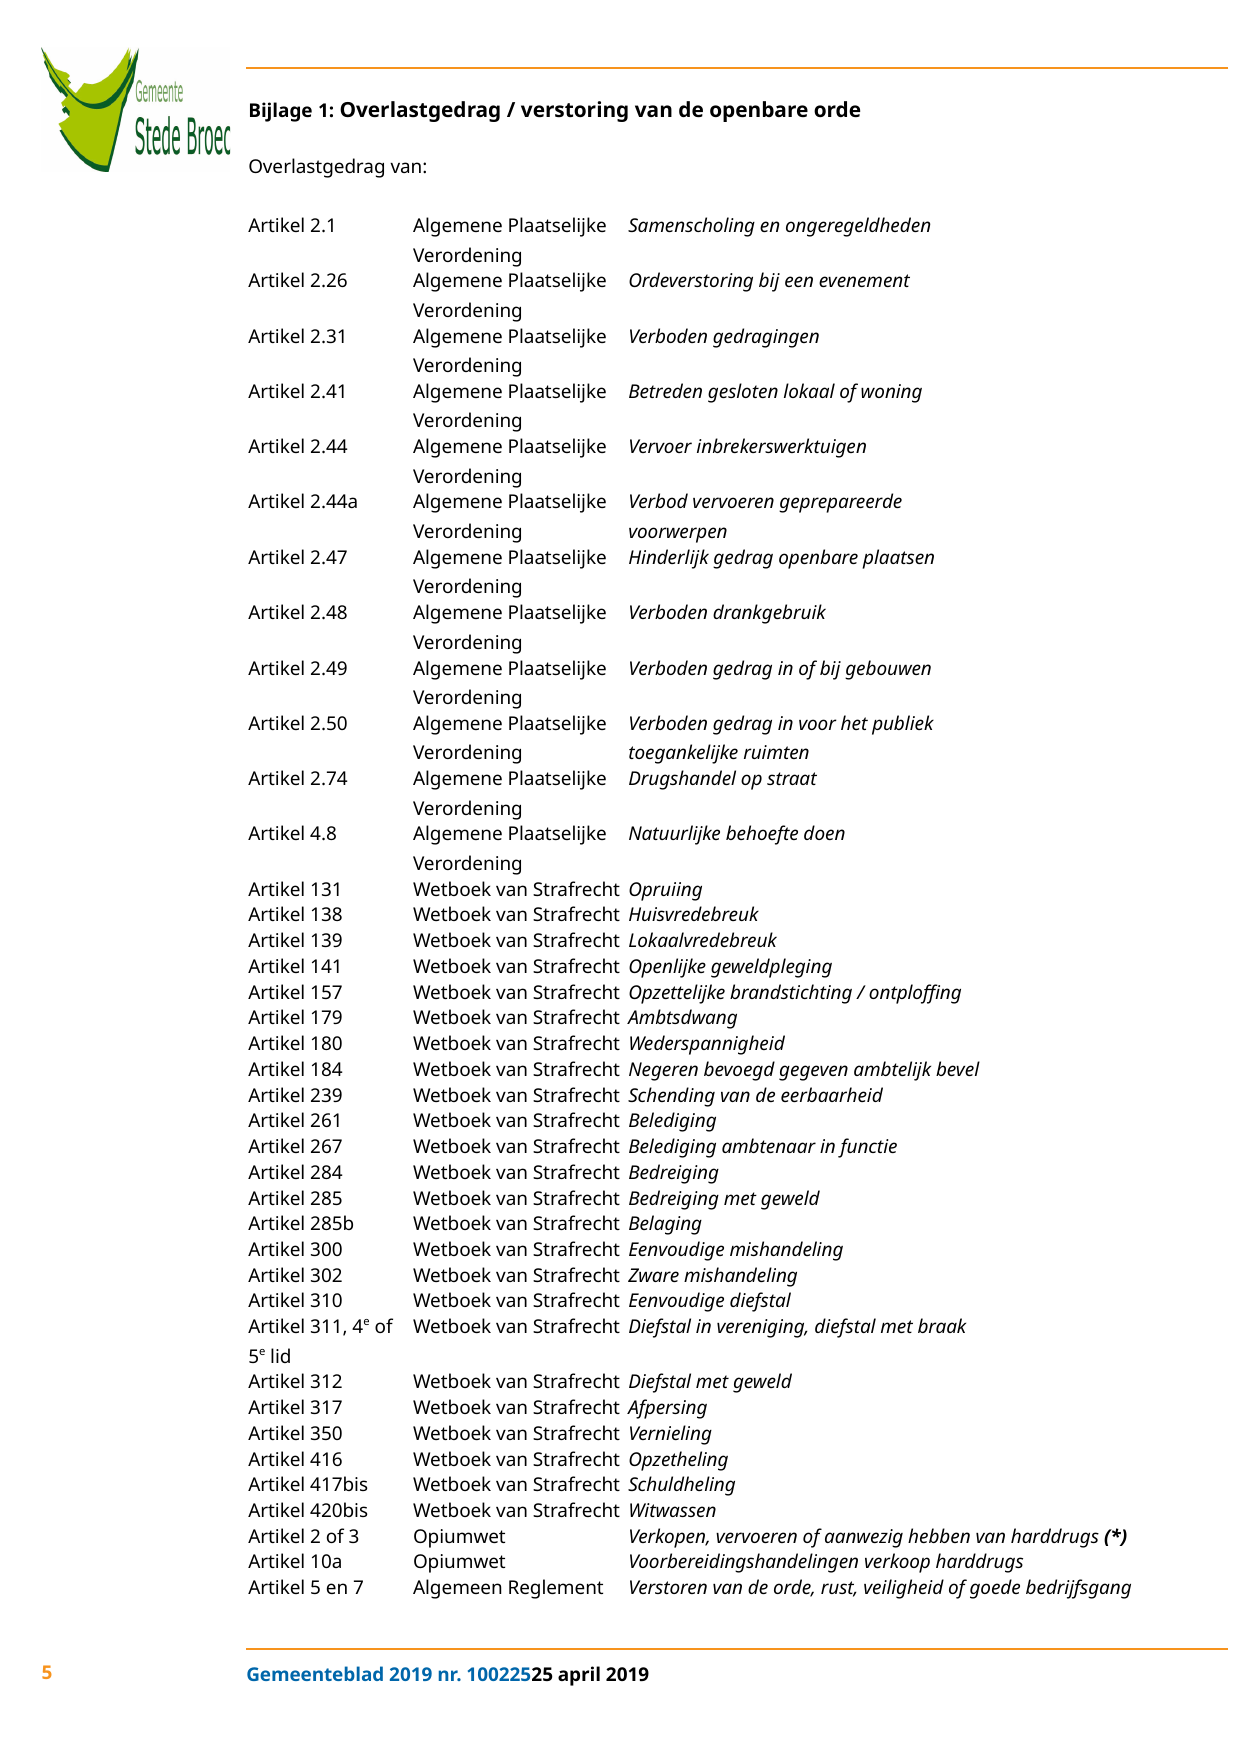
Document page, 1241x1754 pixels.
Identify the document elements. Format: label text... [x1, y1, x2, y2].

table_cell Artikel 2.50 [248, 710, 413, 765]
table_header Artikel 2.1 [248, 212, 413, 267]
table_cell Artikel 2.49 [248, 655, 413, 710]
table_cell Artikel 184 [248, 1056, 413, 1082]
table_cell Artikel 157 [248, 979, 413, 1004]
table_cell Artikel 267 [248, 1133, 413, 1159]
table_cell Wetboek van Strafrecht [413, 1005, 628, 1030]
table_cell Wetboek van Strafrecht [413, 1159, 628, 1185]
table_cell Artikel 2.48 [248, 599, 413, 655]
table_cell Artikel 300 [248, 1236, 413, 1262]
table_cell Ambtsdwang [628, 1005, 987, 1030]
table_cell Wetboek van Strafrecht [413, 1472, 628, 1497]
table_cell Wetboek van Strafrecht [413, 902, 628, 927]
table_cell Algemene Plaatselijke Verordening [413, 323, 628, 378]
table_cell Algemene Plaatselijke Verordening [413, 544, 628, 599]
table_cell Artikel 261 [248, 1108, 413, 1133]
table_cell Artikel 2 of 3 [248, 1523, 413, 1549]
table_cell Artikel 284 [248, 1159, 413, 1185]
table_cell Vervoer inbrekerswerktuigen [628, 434, 987, 489]
table_cell Artikel 10a [248, 1549, 413, 1574]
table_cell Wetboek van Strafrecht [413, 1420, 628, 1446]
table_cell Artikel 302 [248, 1262, 413, 1288]
table_cell Wetboek van Strafrecht [413, 953, 628, 979]
table_cell Wetboek van Strafrecht [413, 1185, 628, 1210]
table_cell Voorbereidingshandelingen verkoop harddrugs [628, 1549, 1152, 1574]
table_cell Artikel 285b [248, 1210, 413, 1236]
table_cell Wetboek van Strafrecht [413, 1210, 628, 1236]
table_cell Wetboek van Strafrecht [413, 1497, 628, 1523]
table_cell Artikel 139 [248, 928, 413, 953]
table_cell Artikel 2.44 [248, 434, 413, 489]
table_cell Lokaalvredebreuk [628, 928, 987, 953]
table_cell Algemene Plaatselijke Verordening [413, 378, 628, 433]
table_cell Schending van de eerbaarheid [628, 1082, 987, 1107]
table_cell Verboden drankgebruik [628, 599, 987, 655]
table_cell Natuurlijke behoefte doen [628, 821, 987, 876]
table_cell Algemene Plaatselijke Verordening [413, 268, 628, 323]
text Bijlage 1: Overlastgedrag / verstoring van de openbare orde [248, 95, 1152, 123]
table_cell Verboden gedrag in of bij gebouwen [628, 655, 987, 710]
table_cell Artikel 5 en 7 [248, 1575, 413, 1600]
table_cell Belediging [628, 1108, 987, 1133]
table_cell Wetboek van Strafrecht [413, 876, 628, 902]
text Overlastgedrag van: [248, 153, 1152, 179]
table_cell Negeren bevoegd gegeven ambtelijk bevel [628, 1056, 987, 1082]
table_cell Bedreiging met geweld [628, 1185, 987, 1210]
table_cell Artikel 131 [248, 876, 413, 902]
table_cell Algemene Plaatselijke Verordening [413, 655, 628, 710]
table_cell Artikel 2.31 [248, 323, 413, 378]
table_cell Wetboek van Strafrecht [413, 1030, 628, 1056]
table_cell Artikel 350 [248, 1420, 413, 1446]
table_cell Hinderlijk gedrag openbare plaatsen [628, 544, 987, 599]
table_cell Artikel 317 [248, 1394, 413, 1420]
table_cell Wetboek van Strafrecht [413, 979, 628, 1004]
table_header Algemene Plaatselijke Verordening [413, 212, 628, 267]
table_cell Wetboek van Strafrecht [413, 1082, 628, 1107]
table_cell Algemene Plaatselijke Verordening [413, 599, 628, 655]
table_cell Wetboek van Strafrecht [413, 1369, 628, 1394]
table_cell Openlijke geweldpleging [628, 953, 987, 979]
table_cell Opiumwet [413, 1549, 628, 1574]
table_cell Algemeen Reglement [413, 1575, 628, 1600]
table_cell Wetboek van Strafrecht [413, 1262, 628, 1288]
table_cell Algemene Plaatselijke Verordening [413, 434, 628, 489]
table_cell Schuldheling [628, 1472, 987, 1497]
table_cell Algemene Plaatselijke Verordening [413, 765, 628, 821]
table_cell Artikel 2.26 [248, 268, 413, 323]
table_cell Artikel 180 [248, 1030, 413, 1056]
table_header Samenscholing en ongeregeldheden [628, 212, 987, 267]
table_cell Diefstal met geweld [628, 1369, 987, 1394]
table_cell Artikel 310 [248, 1288, 413, 1313]
table_cell Wetboek van Strafrecht [413, 1313, 628, 1369]
table_cell Wetboek van Strafrecht [413, 1236, 628, 1262]
table_cell Wetboek van Strafrecht [413, 928, 628, 953]
table_cell Artikel 2.47 [248, 544, 413, 599]
table_cell Belaging [628, 1210, 987, 1236]
table_cell Diefstal in vereniging, diefstal met braak [628, 1313, 987, 1369]
table_cell Opzettelijke brandstichting / ontploffing [628, 979, 987, 1004]
table_cell Verstoren van de orde, rust, veiligheid of goede bedrijfsgang [628, 1575, 1152, 1600]
table_cell Vernieling [628, 1420, 987, 1446]
table_cell Wederspannigheid [628, 1030, 987, 1056]
table_cell Algemene Plaatselijke Verordening [413, 710, 628, 765]
table_cell Artikel 417bis [248, 1472, 413, 1497]
table_cell Bedreiging [628, 1159, 987, 1185]
table_cell Opzetheling [628, 1446, 987, 1472]
table_cell Artikel 2.41 [248, 378, 413, 433]
table_cell Artikel 2.44a [248, 489, 413, 544]
table_cell Artikel 312 [248, 1369, 413, 1394]
table_cell Verboden gedrag in voor het publiek toegankelijke ruimten [628, 710, 987, 765]
table_cell Artikel 2.74 [248, 765, 413, 821]
table_cell Afpersing [628, 1394, 987, 1420]
picture [41, 47, 231, 172]
table_cell Verbod vervoeren geprepareerde voorwerpen [628, 489, 987, 544]
table_cell Artikel 138 [248, 902, 413, 927]
table_cell Artikel 141 [248, 953, 413, 979]
table_cell Artikel 311, 4e of 5e lid [248, 1313, 413, 1369]
table_cell Artikel 179 [248, 1005, 413, 1030]
table_cell Wetboek van Strafrecht [413, 1056, 628, 1082]
table_cell Artikel 420bis [248, 1497, 413, 1523]
table_cell Artikel 285 [248, 1185, 413, 1210]
table_cell Wetboek van Strafrecht [413, 1446, 628, 1472]
table_cell Artikel 416 [248, 1446, 413, 1472]
table_cell Artikel 239 [248, 1082, 413, 1107]
table_cell Wetboek van Strafrecht [413, 1288, 628, 1313]
table_cell Verkopen, vervoeren of aanwezig hebben van harddrugs (*) [628, 1523, 1152, 1549]
table_cell Drugshandel op straat [628, 765, 987, 821]
table_cell Wetboek van Strafrecht [413, 1133, 628, 1159]
table_cell Belediging ambtenaar in functie [628, 1133, 987, 1159]
table_cell Opruiing [628, 876, 987, 902]
table_cell Algemene Plaatselijke Verordening [413, 821, 628, 876]
table_cell Eenvoudige mishandeling [628, 1236, 987, 1262]
table_cell Betreden gesloten lokaal of woning [628, 378, 987, 433]
table_cell Verboden gedragingen [628, 323, 987, 378]
table_cell Ordeverstoring bij een evenement [628, 268, 987, 323]
table_cell Eenvoudige diefstal [628, 1288, 987, 1313]
table_cell Artikel 4.8 [248, 821, 413, 876]
table_cell Witwassen [628, 1497, 987, 1523]
table_cell Wetboek van Strafrecht [413, 1108, 628, 1133]
table_cell Opiumwet [413, 1523, 628, 1549]
table_cell Huisvredebreuk [628, 902, 987, 927]
table_cell Algemene Plaatselijke Verordening [413, 489, 628, 544]
table_cell Zware mishandeling [628, 1262, 987, 1288]
table_cell Wetboek van Strafrecht [413, 1394, 628, 1420]
